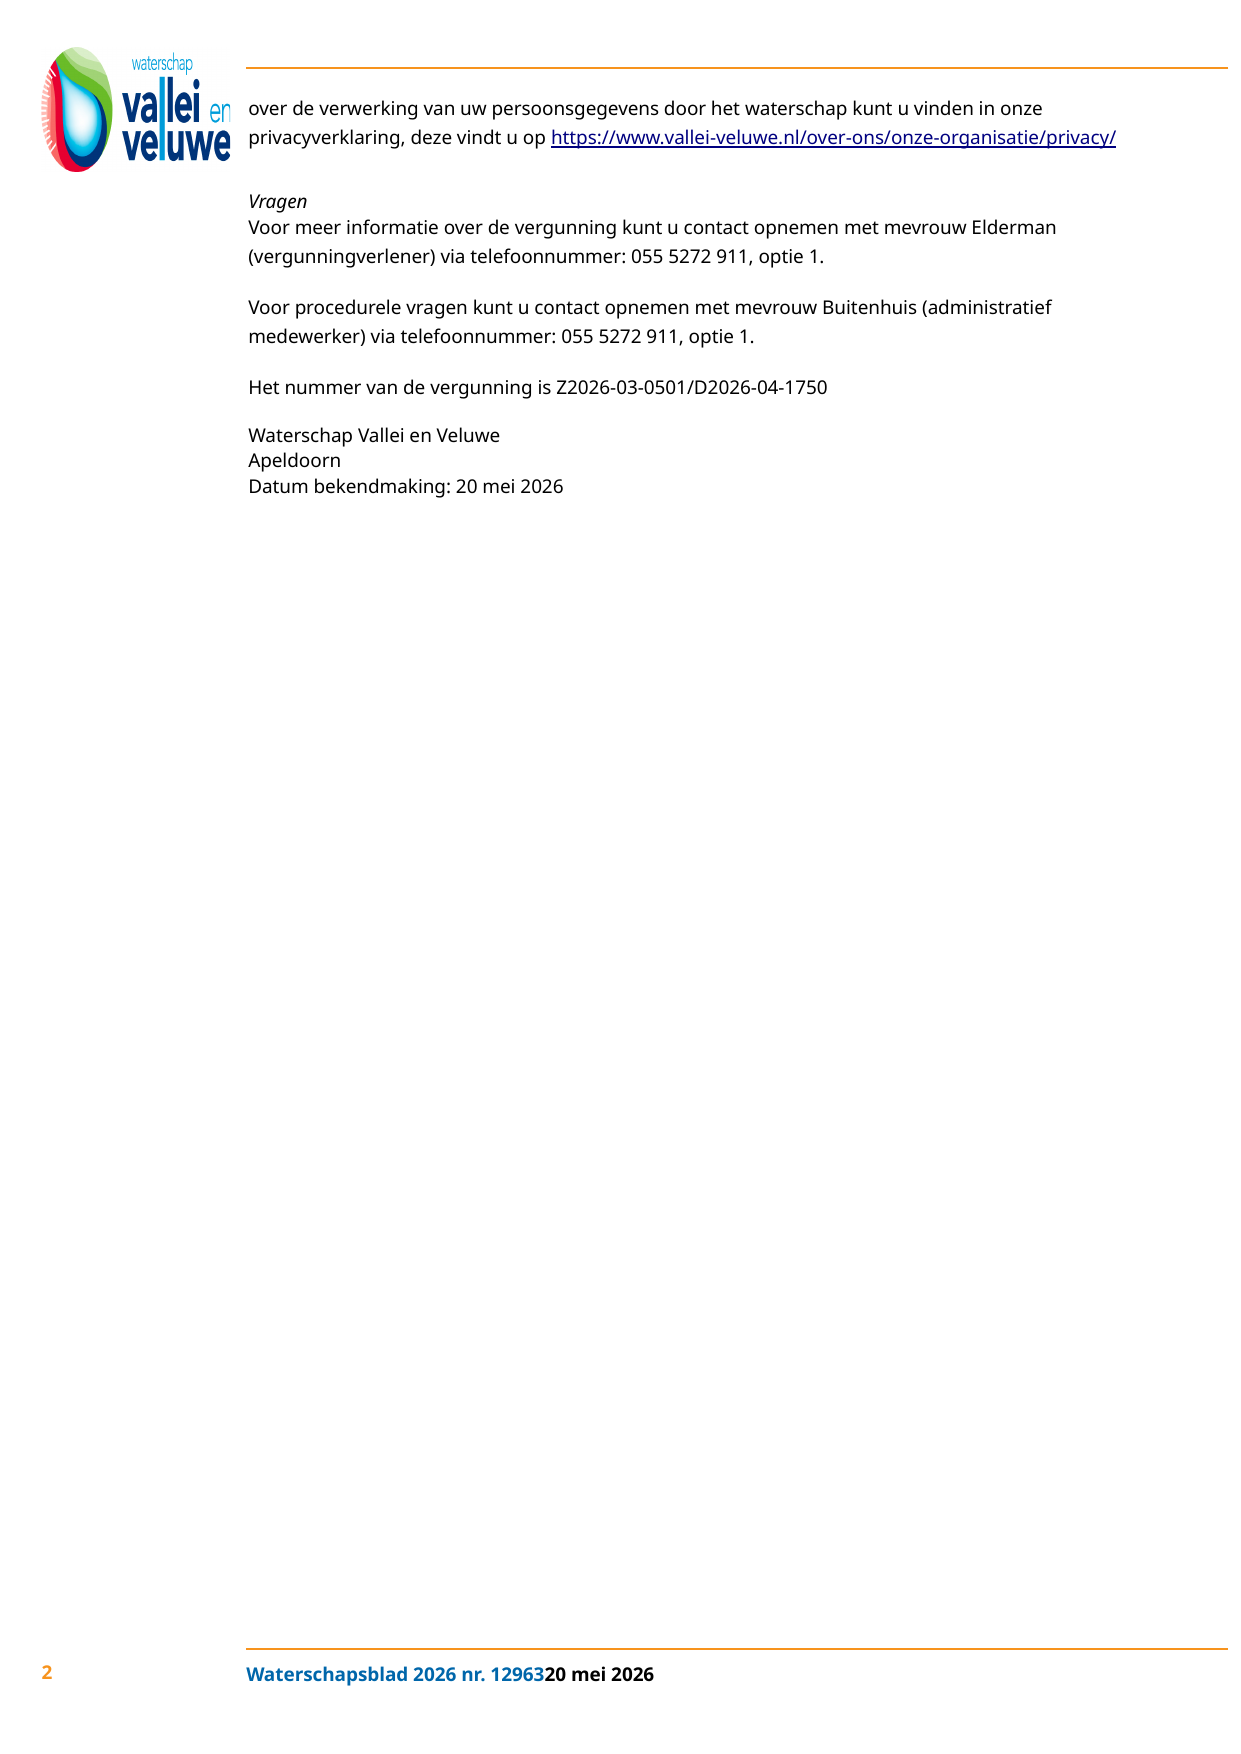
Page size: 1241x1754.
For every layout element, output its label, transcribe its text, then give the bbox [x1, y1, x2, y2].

text Datum bekendmaking: 20 mei 2026 [248, 473, 1152, 499]
text Voor meer informatie over de vergunning kunt u contact opnemen met mevrouw Elderman (vergunningverlener) via telefoonnummer: 055 5272 911, optie 1. [248, 214, 1152, 269]
text over de verwerking van uw persoonsgegevens door het waterschap kunt u vinden in onze privacyverklaring, deze vindt u op https://www.vallei-veluwe.nl/over-ons/onze-organisatie/privacy/ [248, 95, 1152, 150]
picture [41, 47, 231, 172]
text Vragen [248, 188, 1152, 214]
text Waterschap Vallei en Veluwe [248, 422, 1152, 448]
text Voor procedurele vragen kunt u contact opnemen met mevrouw Buitenhuis (administratief medewerker) via telefoonnummer: 055 5272 911, optie 1. [248, 294, 1152, 349]
text Apeldoorn [248, 448, 1152, 473]
text Het nummer van de vergunning is Z2026-03-0501/D2026-04-1750 [248, 374, 1152, 400]
